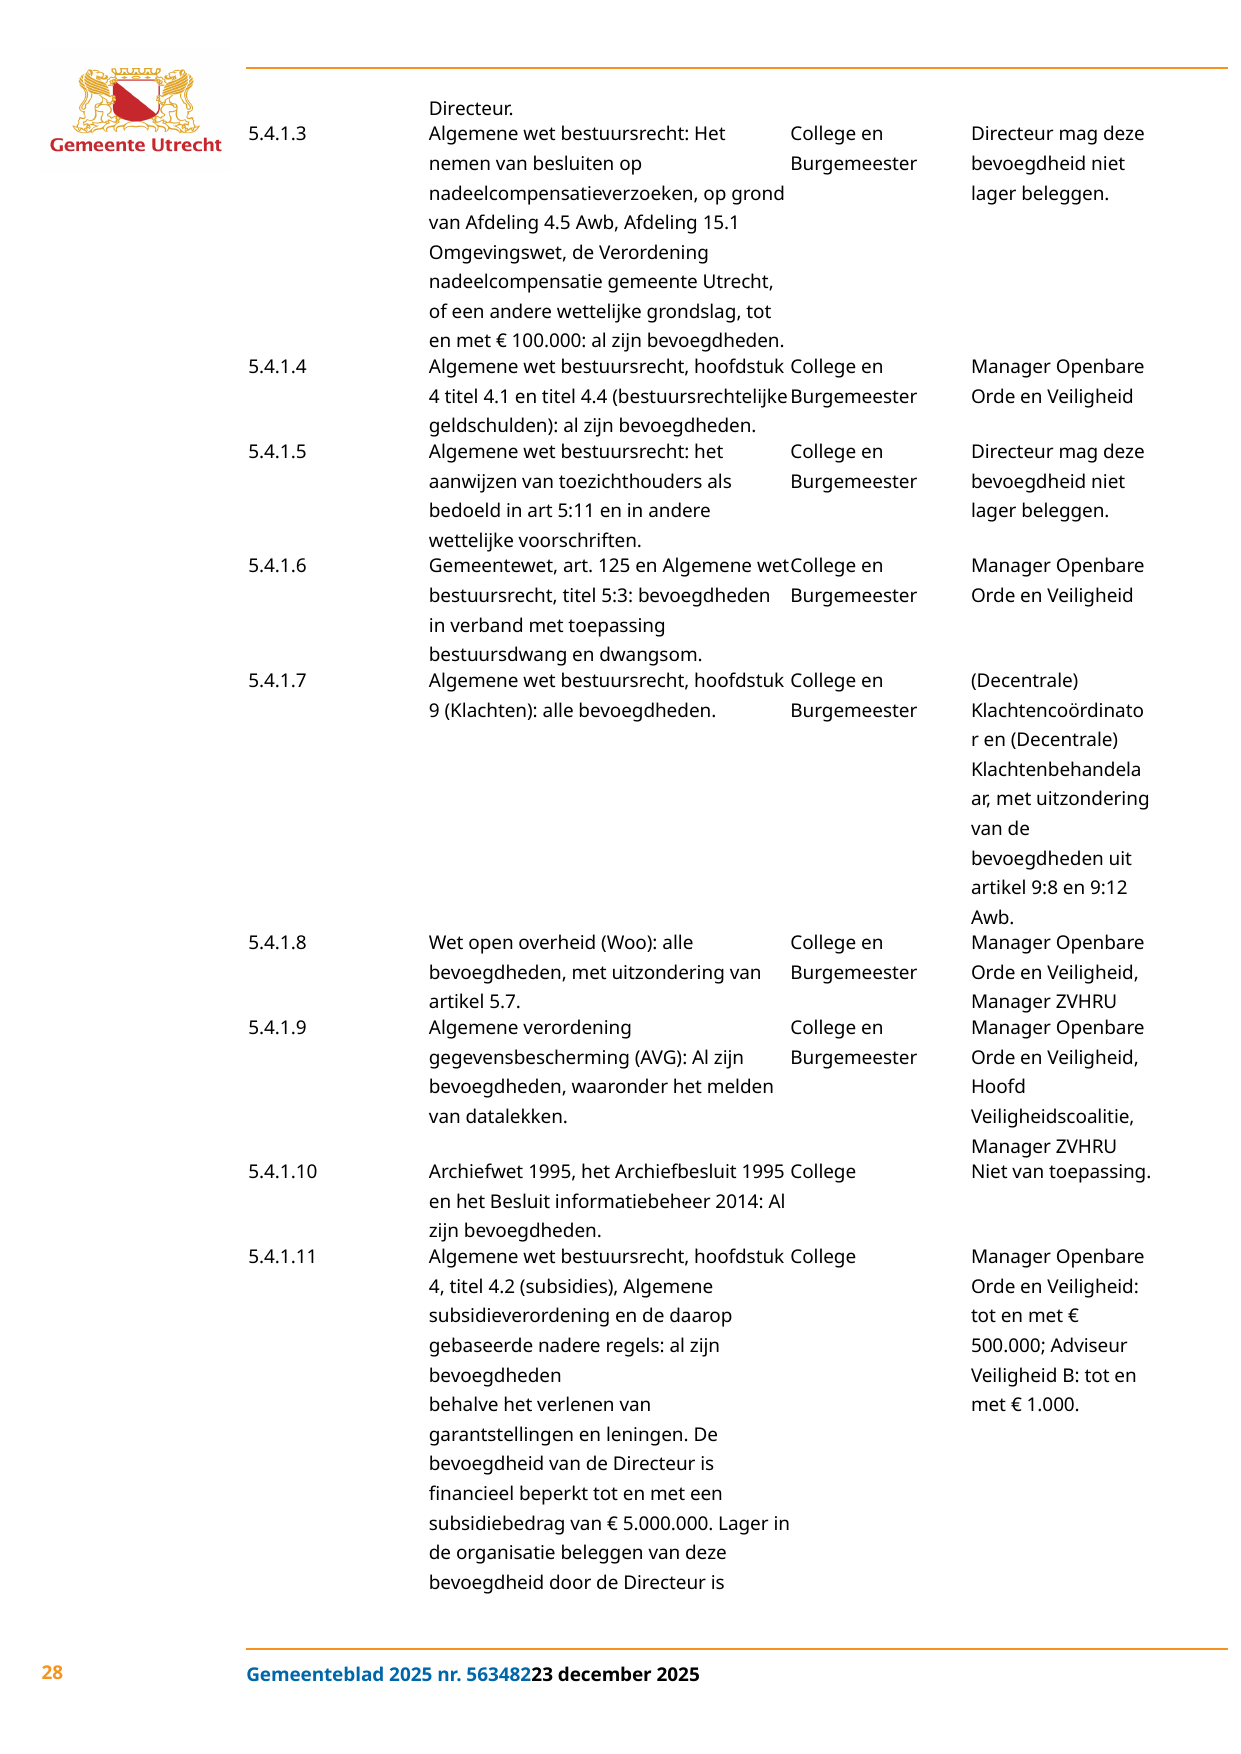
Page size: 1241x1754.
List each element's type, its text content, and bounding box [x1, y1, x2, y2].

table_cell Directeur mag deze bevoegdheid niet lager beleggen. [971, 121, 1152, 353]
table_cell Archiefwet 1995, het Archiefbesluit 1995 en het Besluit informatiebeheer 2014: Al zijn bevoegdheden. [429, 1159, 790, 1243]
table_cell 5.4.1.3 [248, 121, 429, 353]
table_cell Manager Openbare Orde en Veiligheid: tot en met € 500.000; Adviseur Veiligheid B: tot en met € 1.000. [971, 1244, 1152, 1594]
table_cell Manager Openbare Orde en Veiligheid [971, 553, 1152, 667]
table_cell 5.4.1.4 [248, 353, 429, 438]
table_cell 5.4.1.6 [248, 553, 429, 667]
table_cell College en Burgemeester [790, 930, 971, 1014]
table_cell 5.4.1.5 [248, 438, 429, 553]
table_cell Algemene wet bestuursrecht: het aanwijzen van toezichthouders als bedoeld in art 5:11 en in andere wettelijke voorschriften. [429, 438, 790, 553]
table_cell (Decentrale) Klachtencoördinator en (Decentrale) Klachtenbehandelaar, met uitzondering van de bevoegdheden uit artikel 9:8 en 9:12 Awb. [971, 667, 1152, 929]
table_cell Directeur mag deze bevoegdheid niet lager beleggen. [971, 438, 1152, 553]
table_cell [971, 95, 1152, 121]
table_cell 5.4.1.8 [248, 930, 429, 1014]
table_cell College en Burgemeester [790, 438, 971, 553]
table_cell Manager Openbare Orde en Veiligheid, Hoofd Veiligheidscoalitie, Manager ZVHRU [971, 1015, 1152, 1158]
picture [41, 47, 231, 172]
table_cell 5.4.1.7 [248, 667, 429, 929]
table_cell Algemene wet bestuursrecht, hoofdstuk 9 (Klachten): alle bevoegdheden. [429, 667, 790, 929]
table_cell 5.4.1.10 [248, 1159, 429, 1243]
table_cell Wet open overheid (Woo): alle bevoegdheden, met uitzondering van artikel 5.7. [429, 930, 790, 1014]
table_cell College [790, 1244, 971, 1594]
table_cell Algemene wet bestuursrecht: Het nemen van besluiten op nadeelcompensatieverzoeken, op grond van Afdeling 4.5 Awb, Afdeling 15.1 Omgevingswet, de Verordening nadeelcompensatie gemeente Utrecht, of een andere wettelijke grondslag, tot en met € 100.000: al zijn bevoegdheden. [429, 121, 790, 353]
table_cell College en Burgemeester [790, 353, 971, 438]
table_cell College en Burgemeester [790, 667, 971, 929]
table_cell [248, 95, 429, 121]
table_cell 5.4.1.11 [248, 1244, 429, 1594]
table_cell College en Burgemeester [790, 553, 971, 667]
table_cell Directeur. [429, 95, 790, 121]
table_cell Manager Openbare Orde en Veiligheid, Manager ZVHRU [971, 930, 1152, 1014]
table_cell [790, 95, 971, 121]
table_cell Algemene verordening gegevensbescherming (AVG): Al zijn bevoegdheden, waaronder het melden van datalekken. [429, 1015, 790, 1158]
table_cell College en Burgemeester [790, 1015, 971, 1158]
table_cell Gemeentewet, art. 125 en Algemene wet bestuursrecht, titel 5:3: bevoegdheden in verband met toepassing bestuursdwang en dwangsom. [429, 553, 790, 667]
table_cell College en Burgemeester [790, 121, 971, 353]
table_cell Niet van toepassing. [971, 1159, 1152, 1243]
table_cell Manager Openbare Orde en Veiligheid [971, 353, 1152, 438]
table_cell Algemene wet bestuursrecht, hoofdstuk 4 titel 4.1 en titel 4.4 (bestuursrechtelijke geldschulden): al zijn bevoegdheden. [429, 353, 790, 438]
table_cell College [790, 1159, 971, 1243]
table_cell Algemene wet bestuursrecht, hoofdstuk 4, titel 4.2 (subsidies), Algemene subsidieverordening en de daarop gebaseerde nadere regels: al zijn bevoegdheden behalve het verlenen van garantstellingen en leningen. De bevoegdheid van de Directeur is financieel beperkt tot en met een subsidiebedrag van € 5.000.000. Lager in de organisatie beleggen van deze bevoegdheid door de Directeur is [429, 1244, 790, 1594]
table_cell 5.4.1.9 [248, 1015, 429, 1158]
